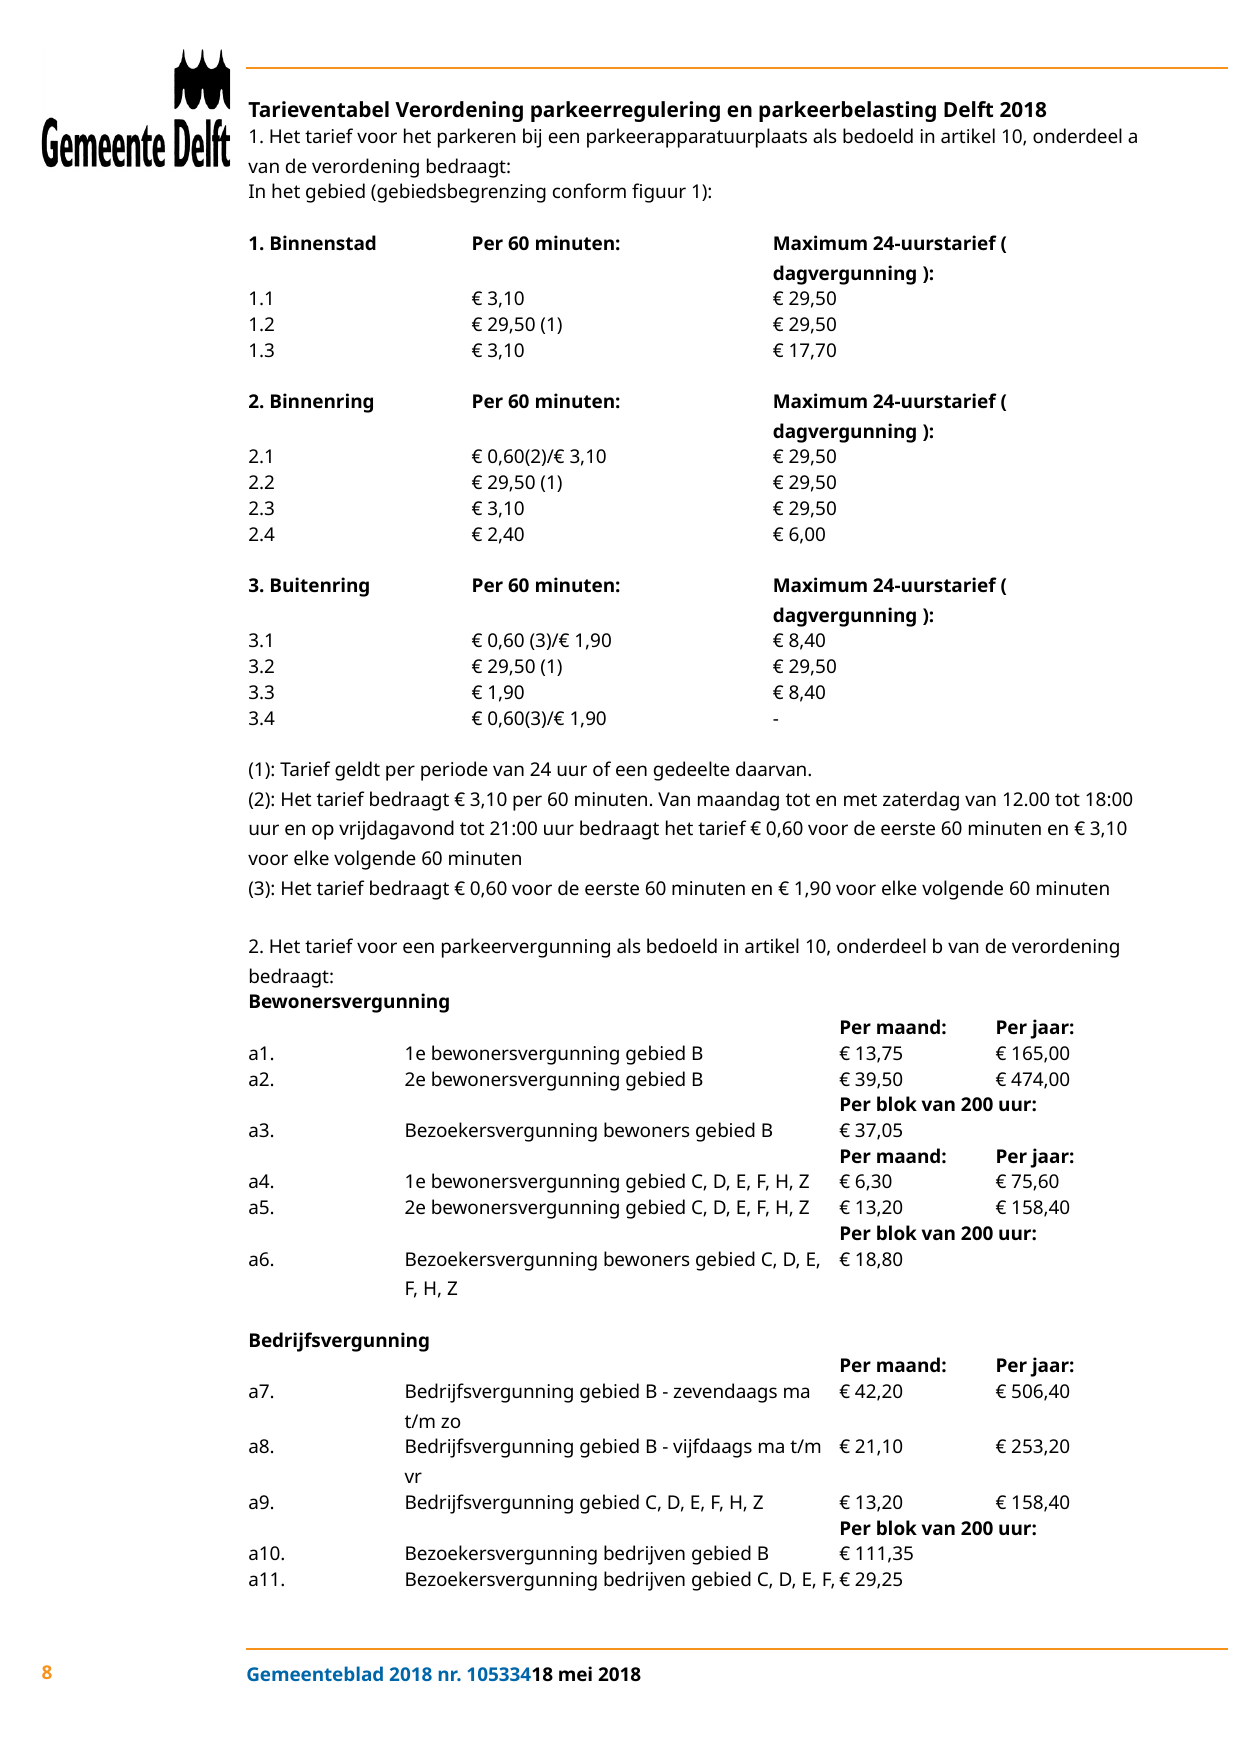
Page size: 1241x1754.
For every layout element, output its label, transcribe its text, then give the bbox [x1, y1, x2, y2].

table_cell Bedrijfsvergunning gebied B - zevendaags ma t/m zo [404, 1379, 839, 1434]
table_cell 3.4 [248, 705, 471, 731]
table_cell € 21,10 [839, 1434, 995, 1489]
table_cell € 8,40 [773, 628, 1152, 653]
table_cell Maximum 24-uurstarief ( dagvergunning ): [773, 573, 1152, 628]
table_cell Bezoekersvergunning bedrijven gebied B [404, 1541, 839, 1566]
table_cell € 111,35 [839, 1541, 1152, 1566]
table_cell € 165,00 [995, 1040, 1152, 1066]
table_cell € 29,50 (1) [471, 311, 773, 337]
table_cell 1.1 [248, 286, 471, 311]
table_cell € 75,60 [995, 1169, 1152, 1194]
table_cell [471, 731, 773, 756]
table_cell € 506,40 [995, 1379, 1152, 1434]
table_cell a9. [248, 1489, 404, 1515]
table_cell € 474,00 [995, 1066, 1152, 1092]
table_cell [995, 1301, 1152, 1327]
table_cell € 0,60 (3)/€ 1,90 [471, 628, 773, 653]
table_cell [404, 1220, 839, 1246]
table_cell € 0,60(2)/€ 3,10 [471, 444, 773, 469]
table_cell 2.3 [248, 495, 471, 521]
table_cell (1): Tarief geldt per periode van 24 uur of een gedeelte daarvan. (2): Het tarief bedraagt € 3,10 per 60 minuten. Van maandag tot en met zaterdag van 12.00 tot 18:00 uur en op vrijdagavond tot 21:00 uur bedraagt het tarief € 0,60 voor de eerste 60 minuten en € 3,10 voor elke volgende 60 minuten (3): Het tarief bedraagt € 0,60 voor de eerste 60 minuten en € 1,90 voor elke volgende 60 minuten [248, 756, 1152, 900]
table_cell [248, 205, 471, 230]
table_cell In het gebied (gebiedsbegrenzing conform figuur 1): [248, 179, 1152, 204]
table_cell € 0,60(3)/€ 1,90 [471, 705, 773, 731]
table_cell € 29,25 [839, 1566, 1152, 1592]
table_cell Per 60 minuten: [471, 389, 773, 444]
table_cell - [773, 705, 1152, 731]
table_cell € 158,40 [995, 1489, 1152, 1515]
table_cell a5. [248, 1195, 404, 1220]
table_cell a6. [248, 1246, 404, 1301]
table_header 1. Het tarief voor het parkeren bij een parkeerapparatuurplaats als bedoeld in artikel 10, onderdeel a van de verordening bedraagt: [248, 124, 1152, 179]
table_cell Per maand: [839, 1014, 995, 1040]
table_cell € 3,10 [471, 495, 773, 521]
table_cell 3. Buitenring [248, 573, 471, 628]
table_cell € 39,50 [839, 1066, 995, 1092]
table_cell Per jaar: [995, 1014, 1152, 1040]
table_cell € 158,40 [995, 1195, 1152, 1220]
table_cell [248, 363, 471, 388]
table_cell [839, 1301, 995, 1327]
table_cell Bedrijfsvergunning gebied B - vijfdaags ma t/m vr [404, 1434, 839, 1489]
table_cell [471, 363, 773, 388]
table_cell € 29,50 [773, 311, 1152, 337]
table_cell € 18,80 [839, 1246, 1152, 1301]
table_cell 1e bewonersvergunning gebied B [404, 1040, 839, 1066]
table_cell a4. [248, 1169, 404, 1194]
table_cell € 1,90 [471, 679, 773, 705]
table_cell € 29,50 [773, 444, 1152, 469]
table_cell [248, 1515, 404, 1541]
table_cell [773, 205, 1152, 230]
table_cell [404, 1515, 839, 1541]
table_cell € 6,00 [773, 521, 1152, 547]
table_cell [773, 363, 1152, 388]
table_cell [404, 1092, 839, 1117]
table_cell 2.1 [248, 444, 471, 469]
table_cell [248, 1220, 404, 1246]
table_cell [471, 205, 773, 230]
table_cell € 13,75 [839, 1040, 995, 1066]
table_cell € 29,50 (1) [471, 654, 773, 679]
table_cell 2e bewonersvergunning gebied C, D, E, F, H, Z [404, 1195, 839, 1220]
table_cell 2.2 [248, 470, 471, 495]
table_cell [248, 547, 471, 572]
table_cell 1. Binnenstad [248, 230, 471, 286]
table_cell Per jaar: [995, 1143, 1152, 1169]
table_cell a7. [248, 1379, 404, 1434]
table_cell € 6,30 [839, 1169, 995, 1194]
table_cell Per 60 minuten: [471, 573, 773, 628]
table_cell [248, 1014, 839, 1040]
picture [41, 47, 231, 172]
table_cell € 29,50 [773, 286, 1152, 311]
table_cell € 29,50 [773, 495, 1152, 521]
table_cell [248, 731, 471, 756]
table_cell 2e bewonersvergunning gebied B [404, 1066, 839, 1092]
table_cell a10. [248, 1541, 404, 1566]
table_cell Bezoekersvergunning bewoners gebied C, D, E, F, H, Z [404, 1246, 839, 1301]
text Tarieventabel Verordening parkeerregulering en parkeerbelasting Delft 2018 [248, 95, 1152, 123]
table_cell Bedrijfsvergunning [248, 1327, 1152, 1353]
table_cell [404, 1301, 839, 1327]
table_cell 3.1 [248, 628, 471, 653]
table_cell € 3,10 [471, 286, 773, 311]
table_cell € 37,05 [839, 1117, 1152, 1143]
table_cell € 29,50 (1) [471, 470, 773, 495]
table_cell € 17,70 [773, 337, 1152, 363]
table_cell Bewonersvergunning [248, 989, 1152, 1014]
table_cell [471, 547, 773, 572]
table_cell € 13,20 [839, 1489, 995, 1515]
table_cell € 2,40 [471, 521, 773, 547]
table_cell Per maand: [839, 1143, 995, 1169]
table_cell [248, 1353, 839, 1378]
table_cell [404, 1143, 839, 1169]
table_cell a8. [248, 1434, 404, 1489]
table_cell Per blok van 200 uur: [839, 1515, 1152, 1541]
table_cell € 8,40 [773, 679, 1152, 705]
table_cell 3.2 [248, 654, 471, 679]
table_cell Per maand: [839, 1353, 995, 1378]
table_cell € 29,50 [773, 470, 1152, 495]
table_cell 1.2 [248, 311, 471, 337]
table_cell € 29,50 [773, 654, 1152, 679]
table_cell a2. [248, 1066, 404, 1092]
table_cell a11. [248, 1566, 404, 1592]
table_cell a1. [248, 1040, 404, 1066]
table_cell € 3,10 [471, 337, 773, 363]
table_header 2. Het tarief voor een parkeervergunning als bedoeld in artikel 10, onderdeel b van de verordening bedraagt: [248, 933, 1152, 989]
table_cell 2. Binnenring [248, 389, 471, 444]
table_cell € 13,20 [839, 1195, 995, 1220]
table_cell € 253,20 [995, 1434, 1152, 1489]
table_cell Per 60 minuten: [471, 230, 773, 286]
table_cell Per blok van 200 uur: [839, 1092, 1152, 1117]
table_cell a3. [248, 1117, 404, 1143]
table_cell [773, 731, 1152, 756]
table_cell 2.4 [248, 521, 471, 547]
table_cell [248, 1301, 404, 1327]
table_cell Per jaar: [995, 1353, 1152, 1378]
table_cell Maximum 24-uurstarief ( dagvergunning ): [773, 389, 1152, 444]
table_cell Bezoekersvergunning bewoners gebied B [404, 1117, 839, 1143]
table_cell 1e bewonersvergunning gebied C, D, E, F, H, Z [404, 1169, 839, 1194]
table_cell € 42,20 [839, 1379, 995, 1434]
table_cell [248, 1143, 404, 1169]
table_cell Bezoekersvergunning bedrijven gebied C, D, E, F, [404, 1566, 839, 1592]
table_cell 1.3 [248, 337, 471, 363]
table_cell Maximum 24-uurstarief ( dagvergunning ): [773, 230, 1152, 286]
table_cell Bedrijfsvergunning gebied C, D, E, F, H, Z [404, 1489, 839, 1515]
table_cell Per blok van 200 uur: [839, 1220, 1152, 1246]
table_cell [773, 547, 1152, 572]
table_cell [248, 1092, 404, 1117]
table_cell 3.3 [248, 679, 471, 705]
